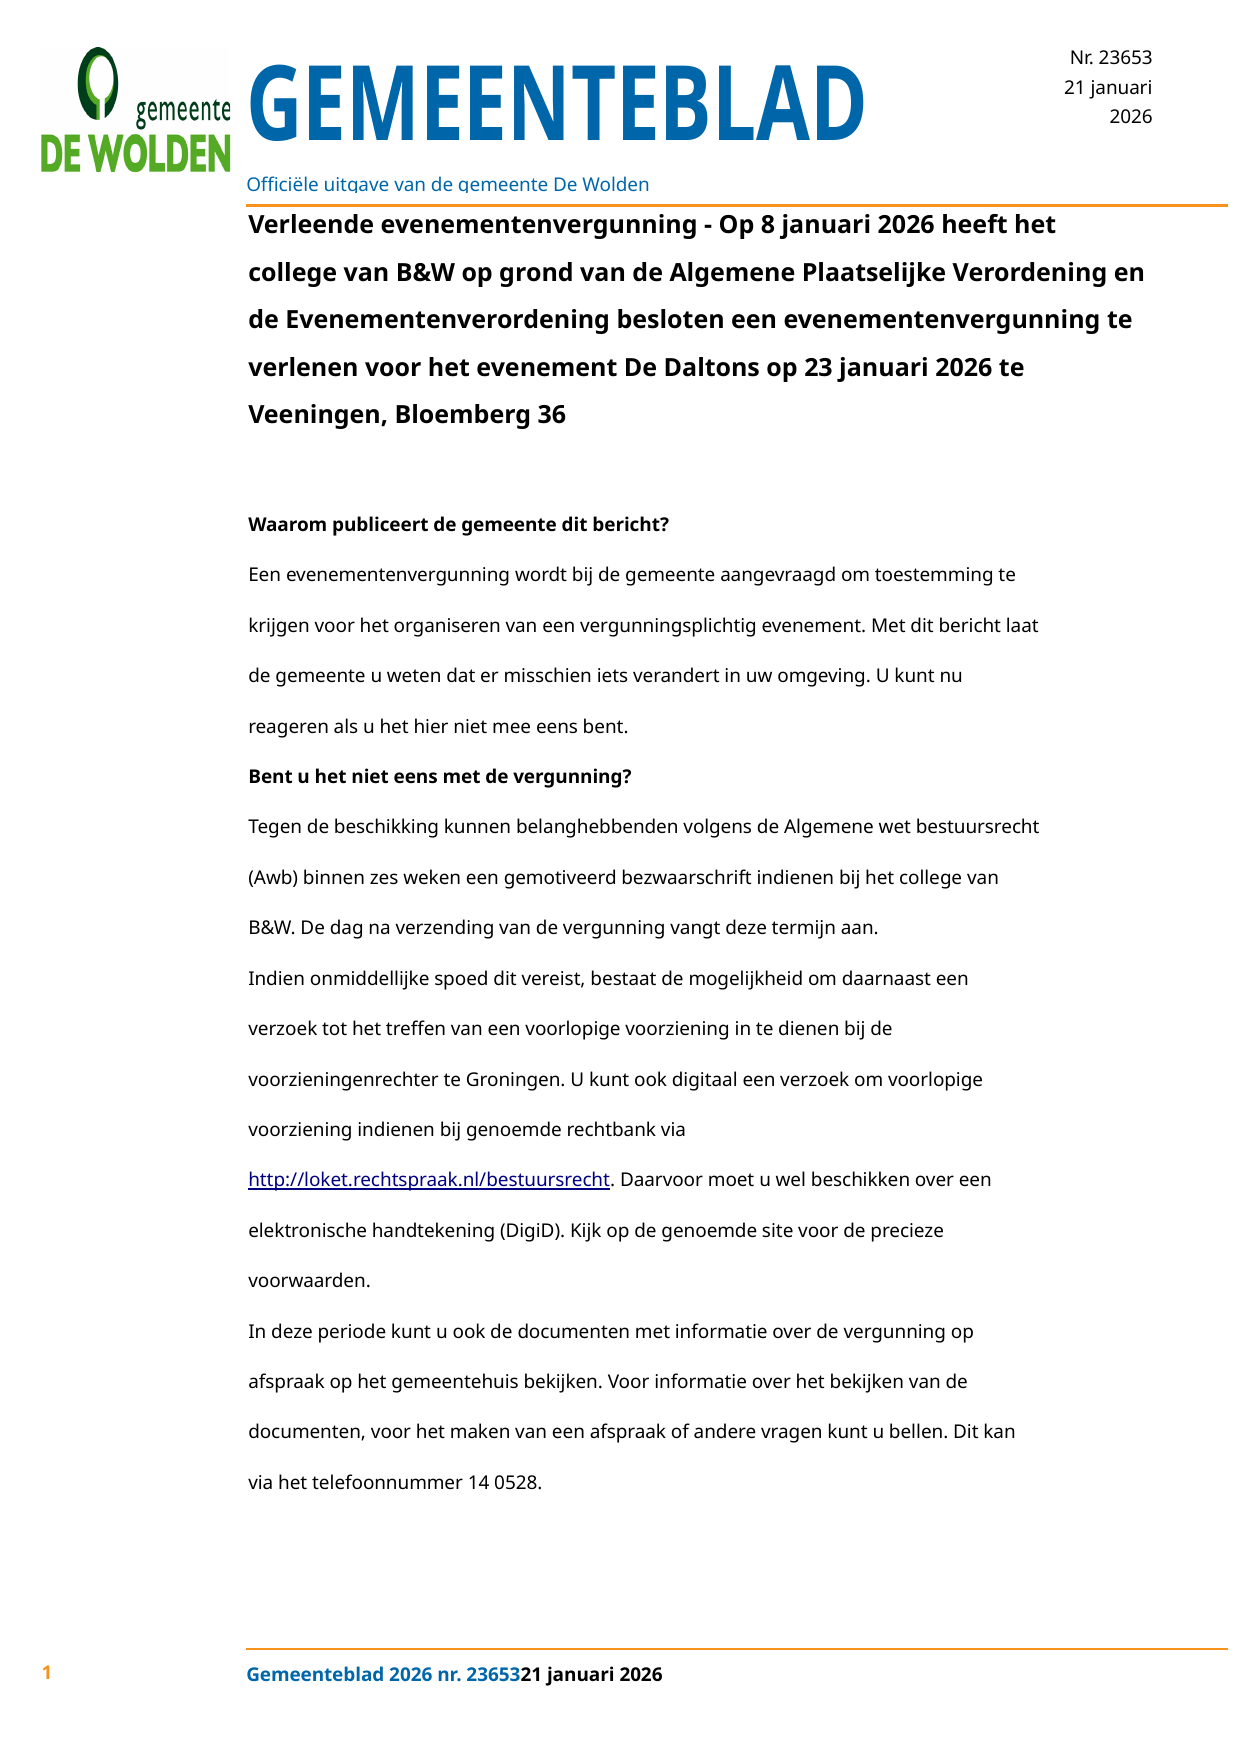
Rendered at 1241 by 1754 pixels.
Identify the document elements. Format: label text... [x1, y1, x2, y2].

text voorzieningenrechter te Groningen. U kunt ook digitaal een verzoek om voorlopige [248, 1066, 1152, 1091]
text In deze periode kunt u ook de documenten met informatie over de vergunning op [248, 1318, 1152, 1343]
text Waarom publiceert de gemeente dit bericht? [248, 511, 1152, 537]
text Een evenementenvergunning wordt bij de gemeente aangevraagd om toestemming te [248, 562, 1152, 587]
text Tegen de beschikking kunnen belanghebbenden volgens de Algemene wet bestuursrecht [248, 814, 1152, 839]
text afspraak op het gemeentehuis bekijken. Voor informatie over het bekijken van de [248, 1368, 1152, 1394]
text B&W. De dag na verzending van de vergunning vangt deze termijn aan. [248, 914, 1152, 940]
text elektronische handtekening (DigiD). Kijk op de genoemde site voor de precieze [248, 1217, 1152, 1243]
text http://loket.rechtspraak.nl/bestuursrecht. Daarvoor moet u wel beschikken over een [248, 1167, 1152, 1192]
text Indien onmiddellijke spoed dit vereist, bestaat de mogelijkheid om daarnaast een [248, 965, 1152, 991]
text (Awb) binnen zes weken een gemotiveerd bezwaarschrift indienen bij het college van [248, 864, 1152, 890]
text Verleende evenementenvergunning - Op 8 januari 2026 heeft het college van B&W op grond van de Algemene Plaatselijke Verordening en de Evenementenverordening besloten een evenementenvergunning te verlenen voor het evenement De Daltons op 23 januari 2026 te Veeningen, Bloemberg 36 [248, 207, 1152, 431]
text documenten, voor het maken van een afspraak of andere vragen kunt u bellen. Dit kan [248, 1419, 1152, 1444]
text Bent u het niet eens met de vergunning? [248, 763, 1152, 789]
text de gemeente u weten dat er misschien iets verandert in uw omgeving. U kunt nu [248, 662, 1152, 688]
text krijgen voor het organiseren van een vergunningsplichtig evenement. Met dit bericht laat [248, 612, 1152, 638]
text reageren als u het hier niet mee eens bent. [248, 713, 1152, 738]
text via het telefoonnummer 14 0528. [248, 1469, 1152, 1495]
picture [41, 47, 231, 172]
text voorwaarden. [248, 1267, 1152, 1293]
text voorziening indienen bij genoemde rechtbank via [248, 1116, 1152, 1142]
text verzoek tot het treffen van een voorlopige voorziening in te dienen bij de [248, 1015, 1152, 1041]
